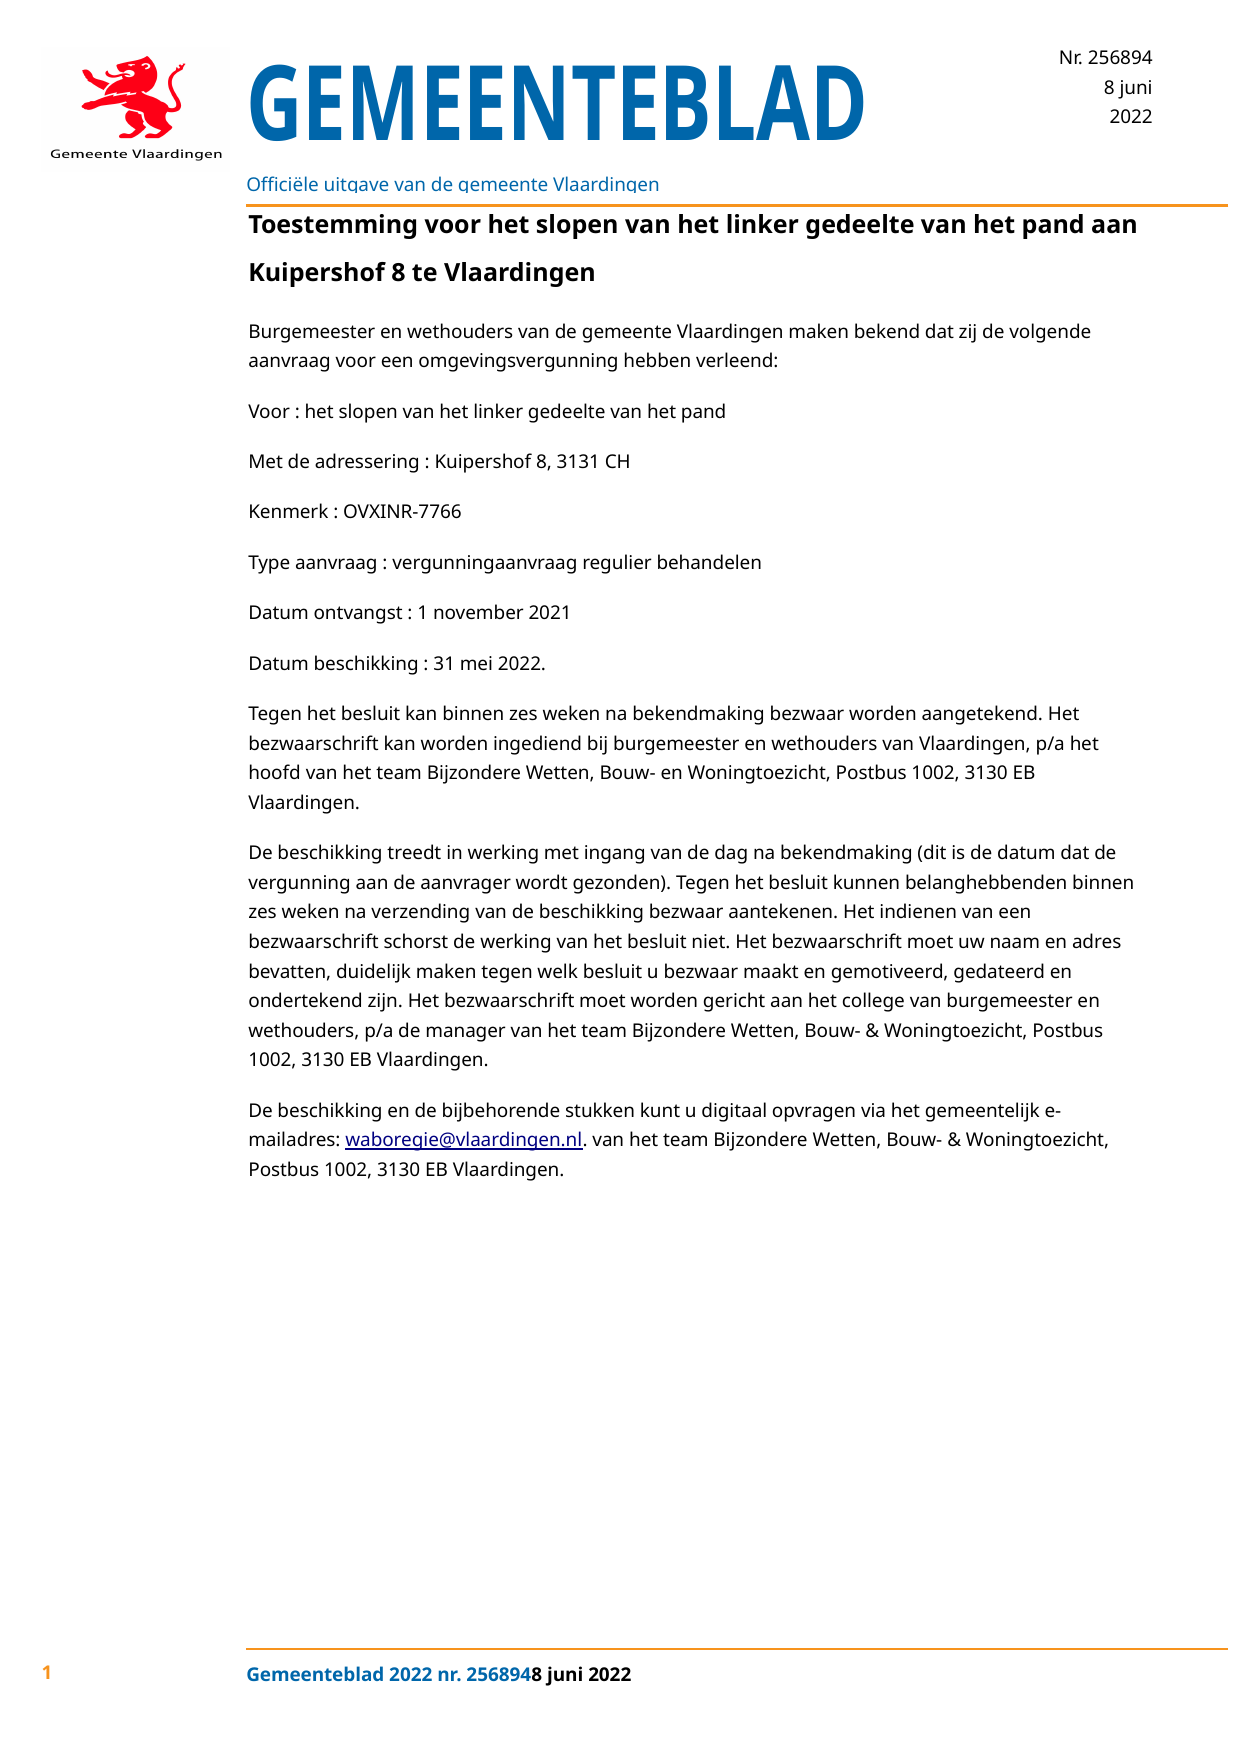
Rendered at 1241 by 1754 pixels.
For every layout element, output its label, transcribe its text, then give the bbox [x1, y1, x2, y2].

text Type aanvraag : vergunningaanvraag regulier behandelen [248, 549, 1152, 575]
text Toestemming voor het slopen van het linker gedeelte van het pand aan Kuipershof 8 te Vlaardingen [248, 207, 1152, 288]
text Met de adressering : Kuipershof 8, 3131 CH [248, 448, 1152, 474]
text Burgemeester en wethouders van de gemeente Vlaardingen maken bekend dat zij de volgende aanvraag voor een omgevingsvergunning hebben verleend: [248, 318, 1152, 373]
text Kenmerk : OVXINR-7766 [248, 499, 1152, 524]
text De beschikking treedt in werking met ingang van de dag na bekendmaking (dit is de datum dat de vergunning aan de aanvrager wordt gezonden). Tegen het besluit kunnen belanghebbenden binnen zes weken na verzending van de beschikking bezwaar aantekenen. Het indienen van een bezwaarschrift schorst de werking van het besluit niet. Het bezwaarschrift moet uw naam en adres bevatten, duidelijk maken tegen welk besluit u bezwaar maakt en gemotiveerd, gedateerd en ondertekend zijn. Het bezwaarschrift moet worden gericht aan het college van burgemeester en wethouders, p/a de manager van het team Bijzondere Wetten, Bouw- & Woningtoezicht, Postbus 1002, 3130 EB Vlaardingen. [248, 839, 1152, 1072]
text Datum beschikking : 31 mei 2022. [248, 650, 1152, 676]
picture [41, 47, 231, 172]
text De beschikking en de bijbehorende stukken kunt u digitaal opvragen via het gemeentelijk e-mailadres: waboregie@vlaardingen.nl. van het team Bijzondere Wetten, Bouw- & Woningtoezicht, Postbus 1002, 3130 EB Vlaardingen. [248, 1097, 1152, 1182]
text Tegen het besluit kan binnen zes weken na bekendmaking bezwaar worden aangetekend. Het bezwaarschrift kan worden ingediend bij burgemeester en wethouders van Vlaardingen, p/a het hoofd van het team Bijzondere Wetten, Bouw- en Woningtoezicht, Postbus 1002, 3130 EB Vlaardingen. [248, 700, 1152, 815]
text Voor : het slopen van het linker gedeelte van het pand [248, 398, 1152, 424]
text Datum ontvangst : 1 november 2021 [248, 599, 1152, 625]
